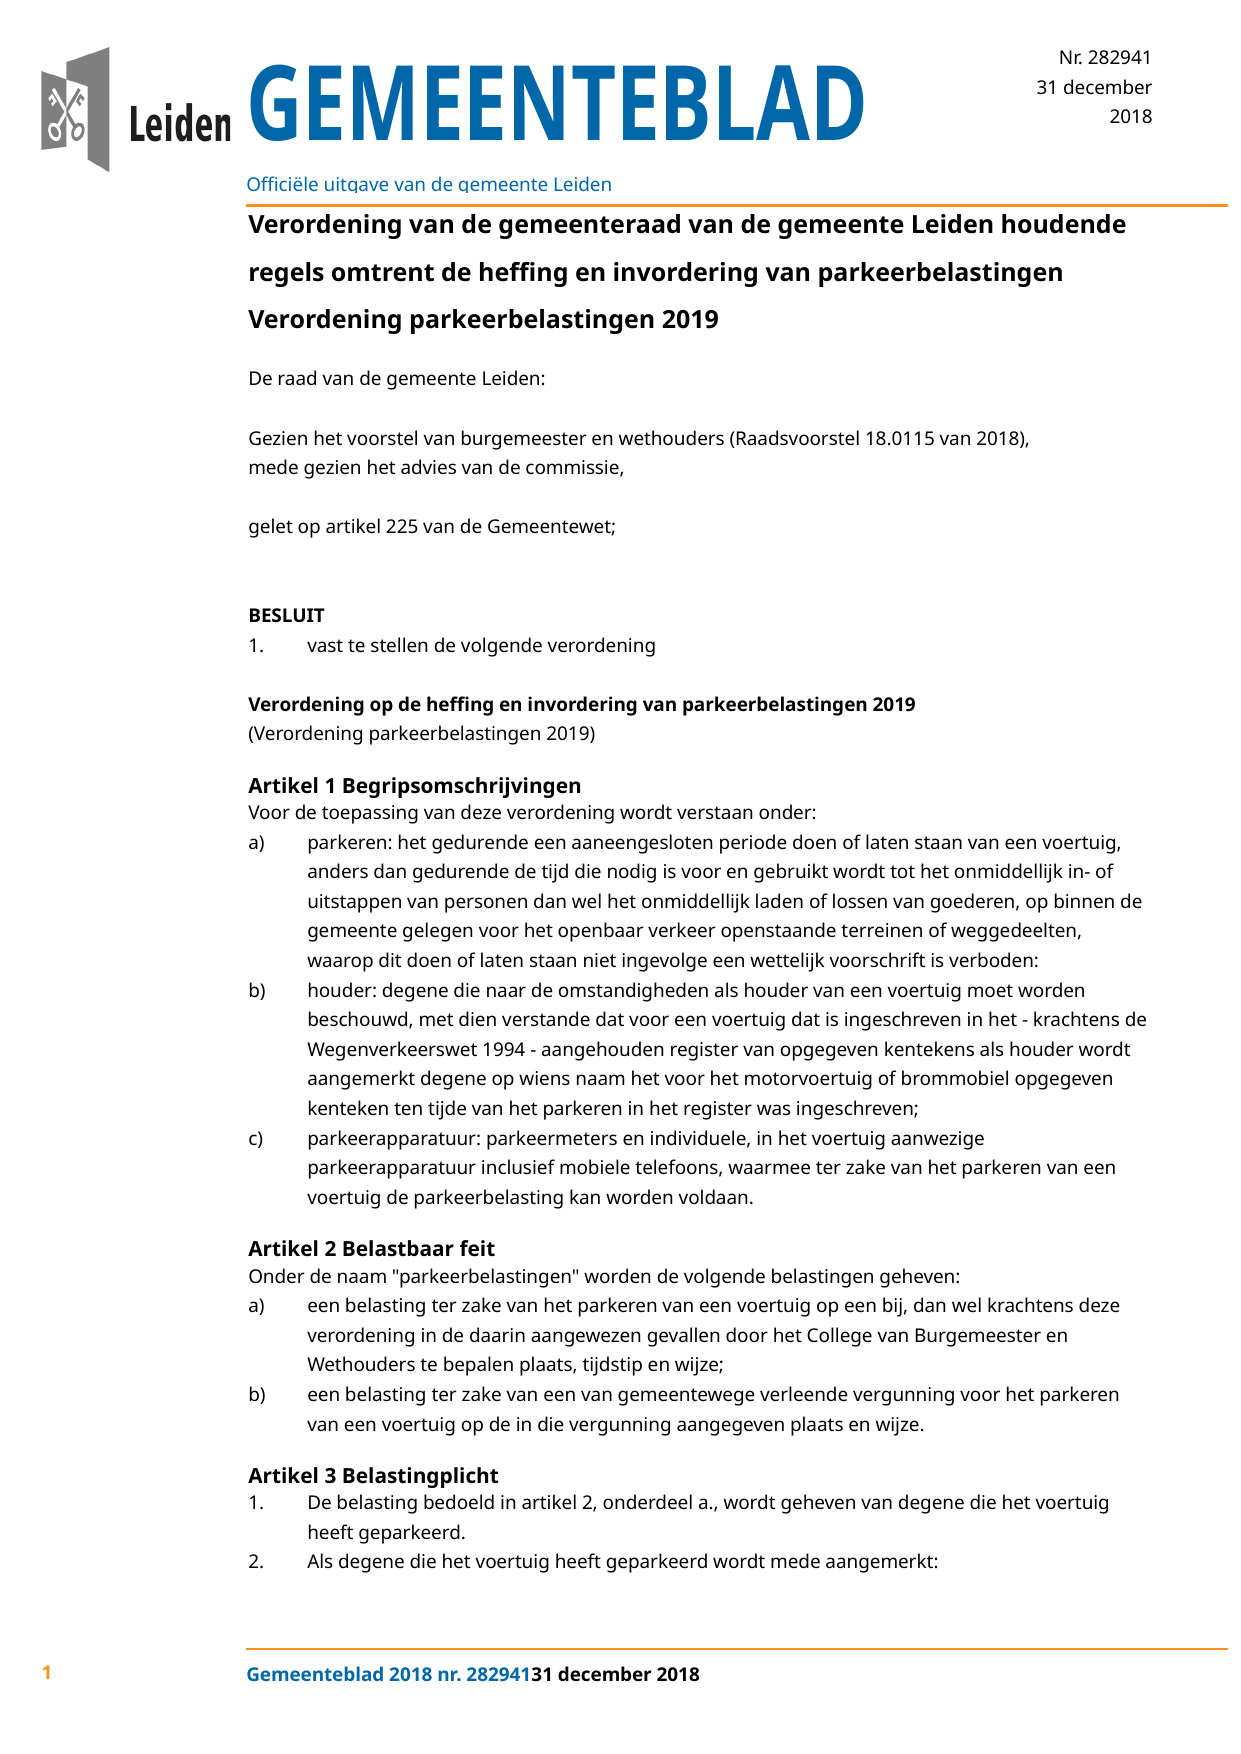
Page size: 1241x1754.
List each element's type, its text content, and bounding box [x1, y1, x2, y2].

list parkeerapparatuur: parkeermeters en individuele, in het voertuig aanwezige parkeerapparatuur inclusief mobiele telefoons, waarmee ter zake van het parkeren van een voertuig de parkeerbelasting kan worden voldaan. [248, 1125, 1152, 1210]
text Gezien het voorstel van burgemeester en wethouders (Raadsvoorstel 18.0115 van 2018), [248, 425, 1152, 450]
text Voor de toepassing van deze verordening wordt verstaan onder: [248, 799, 1152, 825]
text Verordening op de heffing en invordering van parkeerbelastingen 2019 [248, 691, 1152, 717]
text (Verordening parkeerbelastingen 2019) [248, 721, 1152, 746]
text gelet op artikel 225 van de Gemeentewet; [248, 513, 1152, 539]
picture [41, 47, 231, 172]
list vast te stellen de volgende verordening [248, 632, 1152, 657]
text Onder de naam "parkeerbelastingen" worden de volgende belastingen geheven: [248, 1263, 1152, 1288]
text Verordening van de gemeenteraad van de gemeente Leiden houdende regels omtrent de heffing en invordering van parkeerbelastingen Verordening parkeerbelastingen 2019 [248, 207, 1152, 336]
text Artikel 3 Belastingplicht [248, 1461, 1152, 1489]
list Als degene die het voertuig heeft geparkeerd wordt mede aangemerkt: [248, 1549, 1152, 1574]
list een belasting ter zake van het parkeren van een voertuig op een bij, dan wel krachtens deze verordening in de daarin aangewezen gevallen door het College van Burgemeester en Wethouders te bepalen plaats, tijdstip en wijze; [248, 1292, 1152, 1377]
list houder: degene die naar de omstandigheden als houder van een voertuig moet worden beschouwd, met dien verstande dat voor een voertuig dat is ingeschreven in het - krachtens de Wegenverkeerswet 1994 - aangehouden register van opgegeven kentekens als houder wordt aangemerkt degene op wiens naam het voor het motorvoertuig of brommobiel opgegeven kenteken ten tijde van het parkeren in het register was ingeschreven; [248, 977, 1152, 1121]
list parkeren: het gedurende een aaneengesloten periode doen of laten staan van een voertuig, anders dan gedurende de tijd die nodig is voor en gebruikt wordt tot het onmiddellijk in- of uitstappen van personen dan wel het onmiddellijk laden of lossen van goederen, op binnen de gemeente gelegen voor het openbaar verkeer openstaande terreinen of weggedeelten, waarop dit doen of laten staan niet ingevolge een wettelijk voorschrift is verboden: [248, 829, 1152, 973]
text De raad van de gemeente Leiden: [248, 366, 1152, 391]
list een belasting ter zake van een van gemeentewege verleende vergunning voor het parkeren van een voertuig op de in die vergunning aangegeven plaats en wijze. [248, 1381, 1152, 1436]
text Artikel 2 Belastbaar feit [248, 1234, 1152, 1263]
text mede gezien het advies van de commissie, [248, 454, 1152, 480]
list De belasting bedoeld in artikel 2, onderdeel a., wordt geheven van degene die het voertuig heeft geparkeerd. [248, 1489, 1152, 1545]
text Artikel 1 Begripsomschrijvingen [248, 771, 1152, 799]
text BESLUIT [248, 602, 1152, 628]
